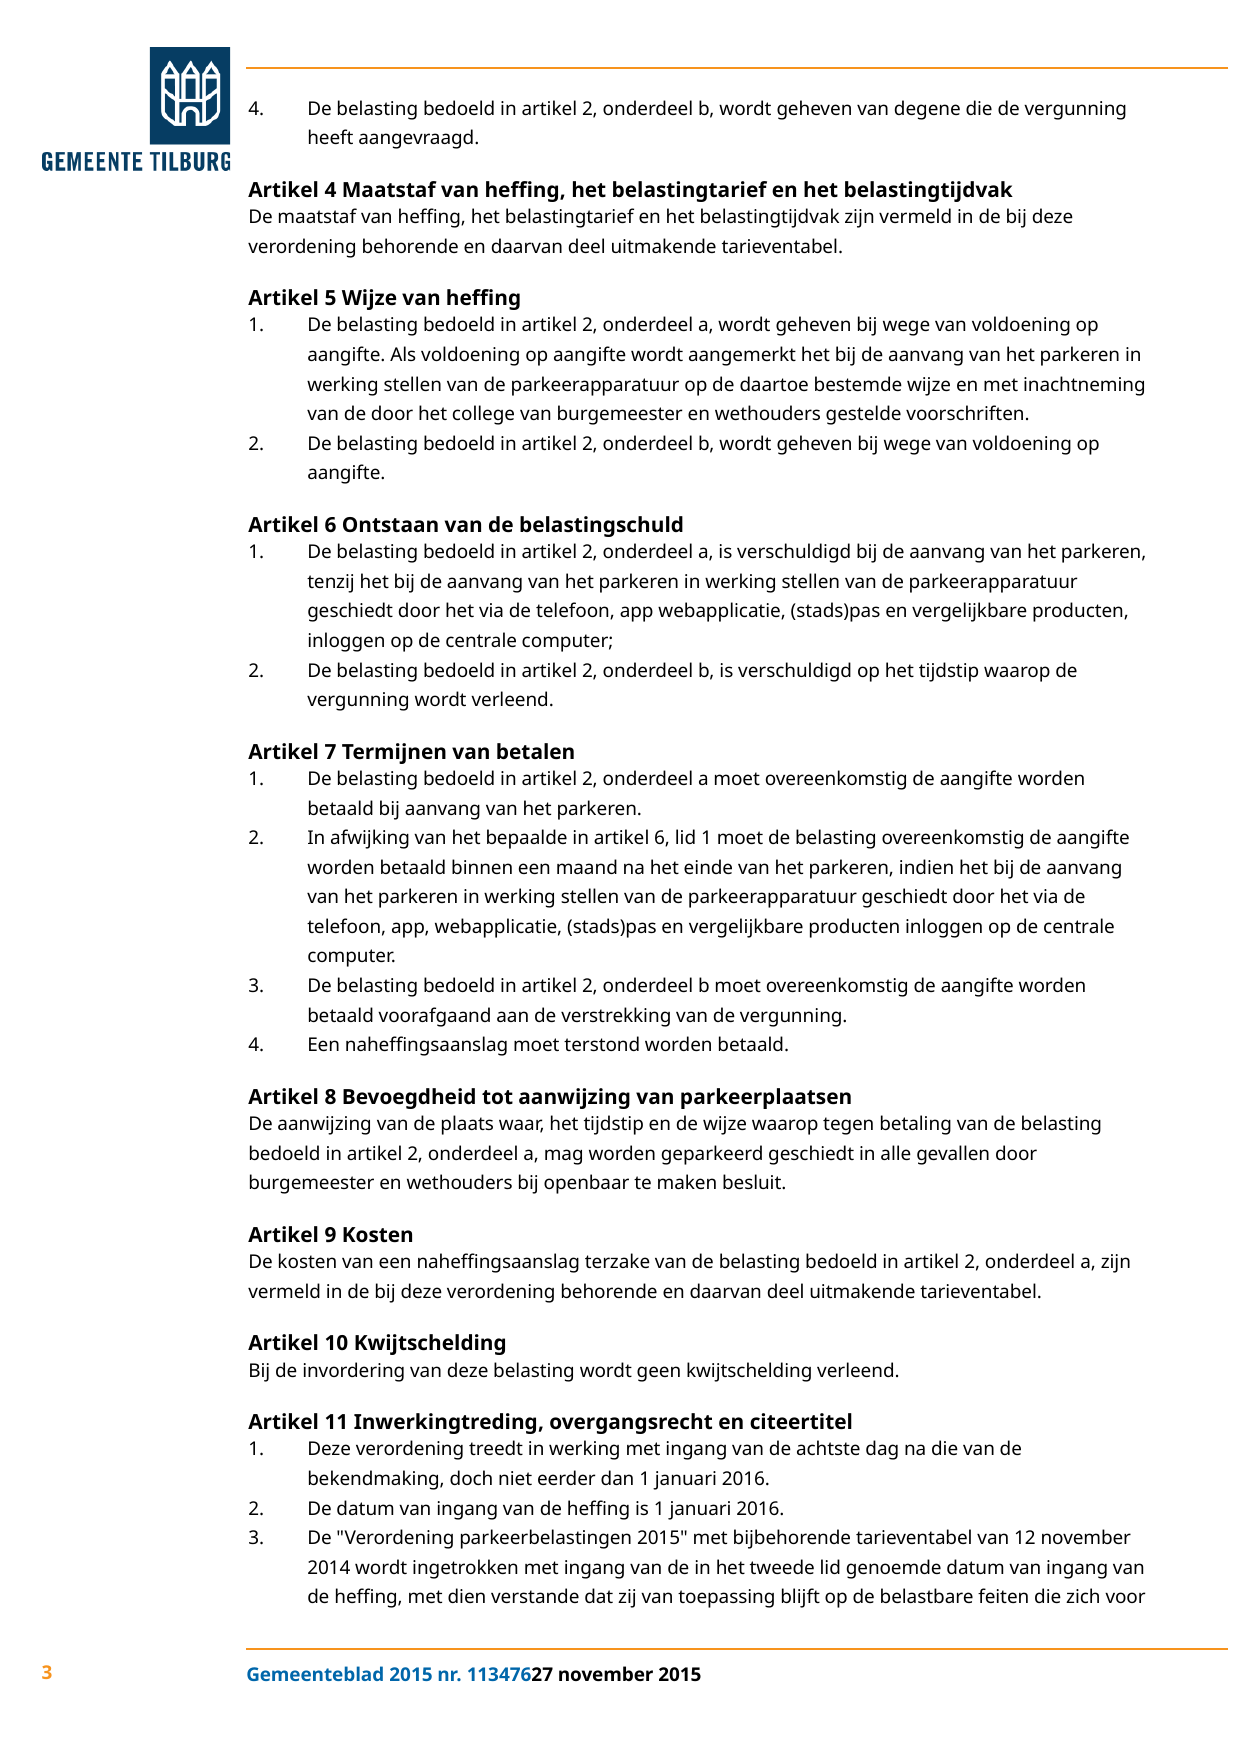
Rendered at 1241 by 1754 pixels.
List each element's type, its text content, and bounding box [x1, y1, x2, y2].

text Artikel 6 Ontstaan van de belastingschuld [248, 510, 1152, 538]
text De aanwijzing van de plaats waar, het tijdstip en de wijze waarop tegen betaling van de belasting bedoeld in artikel 2, onderdeel a, mag worden geparkeerd geschiedt in alle gevallen door burgemeester en wethouders bij openbaar te maken besluit. [248, 1110, 1152, 1195]
text De maatstaf van heffing, het belastingtarief en het belastingtijdvak zijn vermeld in de bij deze verordening behorende en daarvan deel uitmakende tarieventabel. [248, 203, 1152, 258]
list De belasting bedoeld in artikel 2, onderdeel b, is verschuldigd op het tijdstip waarop de vergunning wordt verleend. [248, 657, 1152, 712]
list De belasting bedoeld in artikel 2, onderdeel a moet overeenkomstig de aangifte worden betaald bij aanvang van het parkeren. [248, 765, 1152, 821]
list De belasting bedoeld in artikel 2, onderdeel b moet overeenkomstig de aangifte worden betaald voorafgaand aan de verstrekking van de vergunning. [248, 972, 1152, 1028]
list Deze verordening treedt in werking met ingang van de achtste dag na die van de bekendmaking, doch niet eerder dan 1 januari 2016. [248, 1436, 1152, 1491]
text Artikel 4 Maatstaf van heffing, het belastingtarief en het belastingtijdvak [248, 175, 1152, 203]
list De belasting bedoeld in artikel 2, onderdeel b, wordt geheven bij wege van voldoening op aangifte. [248, 430, 1152, 485]
picture [41, 47, 231, 172]
text Artikel 8 Bevoegdheid tot aanwijzing van parkeerplaatsen [248, 1082, 1152, 1110]
text De kosten van een naheffingsaanslag terzake van de belasting bedoeld in artikel 2, onderdeel a, zijn vermeld in de bij deze verordening behorende en daarvan deel uitmakende tarieventabel. [248, 1248, 1152, 1304]
text Artikel 5 Wijze van heffing [248, 283, 1152, 312]
list Een naheffingsaanslag moet terstond worden betaald. [248, 1031, 1152, 1057]
list De "Verordening parkeerbelastingen 2015" met bijbehorende tarieventabel van 12 november 2014 wordt ingetrokken met ingang van de in het tweede lid genoemde datum van ingang van de heffing, met dien verstande dat zij van toepassing blijft op de belastbare feiten die zich voor [248, 1524, 1152, 1609]
text Artikel 10 Kwijtschelding [248, 1328, 1152, 1357]
list De datum van ingang van de heffing is 1 januari 2016. [248, 1495, 1152, 1521]
text Artikel 7 Termijnen van betalen [248, 737, 1152, 765]
list De belasting bedoeld in artikel 2, onderdeel a, wordt geheven bij wege van voldoening op aangifte. Als voldoening op aangifte wordt aangemerkt het bij de aanvang van het parkeren in werking stellen van de parkeerapparatuur op de daartoe bestemde wijze en met inachtneming van de door het college van burgemeester en wethouders gestelde voorschriften. [248, 312, 1152, 426]
text Artikel 9 Kosten [248, 1220, 1152, 1248]
text Artikel 11 Inwerkingtreding, overgangsrecht en citeertitel [248, 1407, 1152, 1436]
list In afwijking van het bepaalde in artikel 6, lid 1 moet de belasting overeenkomstig de aangifte worden betaald binnen een maand na het einde van het parkeren, indien het bij de aanvang van het parkeren in werking stellen van de parkeerapparatuur geschiedt door het via de telefoon, app, webapplicatie, (stads)pas en vergelijkbare producten inloggen op de centrale computer. [248, 824, 1152, 968]
text Bij de invordering van deze belasting wordt geen kwijtschelding verleend. [248, 1357, 1152, 1382]
list De belasting bedoeld in artikel 2, onderdeel a, is verschuldigd bij de aanvang van het parkeren, tenzij het bij de aanvang van het parkeren in werking stellen van de parkeerapparatuur geschiedt door het via de telefoon, app webapplicatie, (stads)pas en vergelijkbare producten, inloggen op de centrale computer; [248, 538, 1152, 653]
list De belasting bedoeld in artikel 2, onderdeel b, wordt geheven van degene die de vergunning heeft aangevraagd. [248, 95, 1152, 150]
